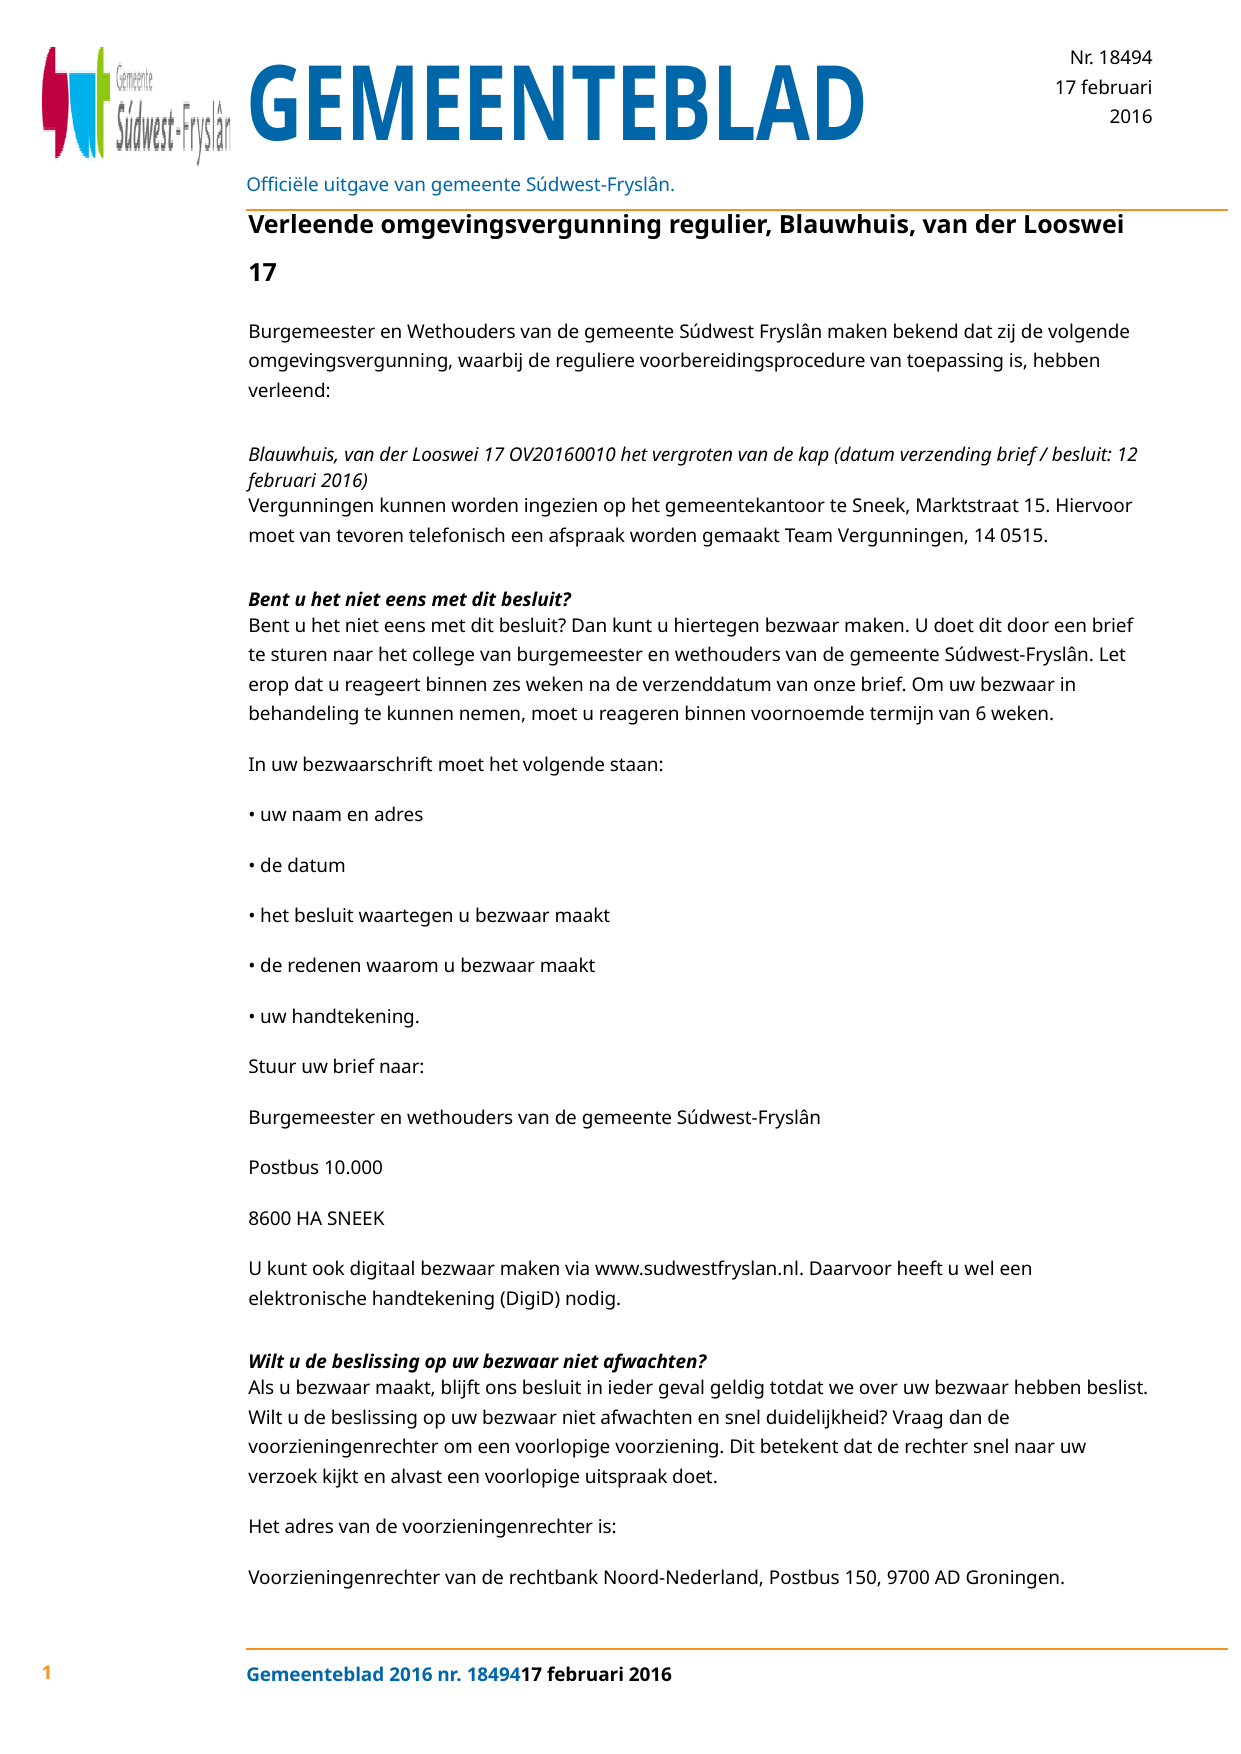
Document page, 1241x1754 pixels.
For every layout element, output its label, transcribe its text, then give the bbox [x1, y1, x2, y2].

text • de datum [248, 852, 1152, 877]
text Bent u het niet eens met dit besluit? Dan kunt u hiertegen bezwaar maken. U doet dit door een brief te sturen naar het college van burgemeester en wethouders van de gemeente Súdwest-Fryslân. Let erop dat u reageert binnen zes weken na de verzenddatum van onze brief. Om uw bezwaar in behandeling te kunnen nemen, moet u reageren binnen voornoemde termijn van 6 weken. [248, 612, 1152, 726]
text 8600 HA SNEEK [248, 1205, 1152, 1230]
text Blauwhuis, van der Looswei 17 OV20160010 het vergroten van de kap (datum verzending brief / besluit: 12 februari 2016) [248, 441, 1152, 492]
text Het adres van de voorzieningenrechter is: [248, 1513, 1152, 1539]
text Postbus 10.000 [248, 1154, 1152, 1180]
text Verleende omgevingsvergunning regulier, Blauwhuis, van der Looswei 17 [248, 211, 1152, 288]
text Als u bezwaar maakt, blijft ons besluit in ieder geval geldig totdat we over uw bezwaar hebben beslist. Wilt u de beslissing op uw bezwaar niet afwachten en snel duidelijkheid? Vraag dan de voorzieningenrechter om een voorlopige voorziening. Dit betekent dat de rechter snel naar uw verzoek kijkt en alvast een voorlopige uitspraak doet. [248, 1374, 1152, 1489]
text Burgemeester en Wethouders van de gemeente Súdwest Fryslân maken bekend dat zij de volgende omgevingsvergunning, waarbij de reguliere voorbereidingsprocedure van toepassing is, hebben verleend: [248, 318, 1152, 403]
text • uw handtekening. [248, 1003, 1152, 1029]
text Wilt u de beslissing op uw bezwaar niet afwachten? [248, 1349, 1152, 1374]
picture [41, 47, 231, 172]
text In uw bezwaarschrift moet het volgende staan: [248, 751, 1152, 777]
text Burgemeester en wethouders van de gemeente Súdwest-Fryslân [248, 1104, 1152, 1129]
text • de redenen waarom u bezwaar maakt [248, 953, 1152, 978]
text U kunt ook digitaal bezwaar maken via www.sudwestfryslan.nl. Daarvoor heeft u wel een elektronische handtekening (DigiD) nodig. [248, 1255, 1152, 1310]
text • uw naam en adres [248, 801, 1152, 827]
text Stuur uw brief naar: [248, 1053, 1152, 1079]
text Bent u het niet eens met dit besluit? [248, 586, 1152, 612]
text Voorzieningenrechter van de rechtbank Noord-Nederland, Postbus 150, 9700 AD Groningen. [248, 1564, 1152, 1590]
text Vergunningen kunnen worden ingezien op het gemeentekantoor te Sneek, Marktstraat 15. Hiervoor moet van tevoren telefonisch een afspraak worden gemaakt Team Vergunningen, 14 0515. [248, 492, 1152, 548]
text • het besluit waartegen u bezwaar maakt [248, 902, 1152, 928]
